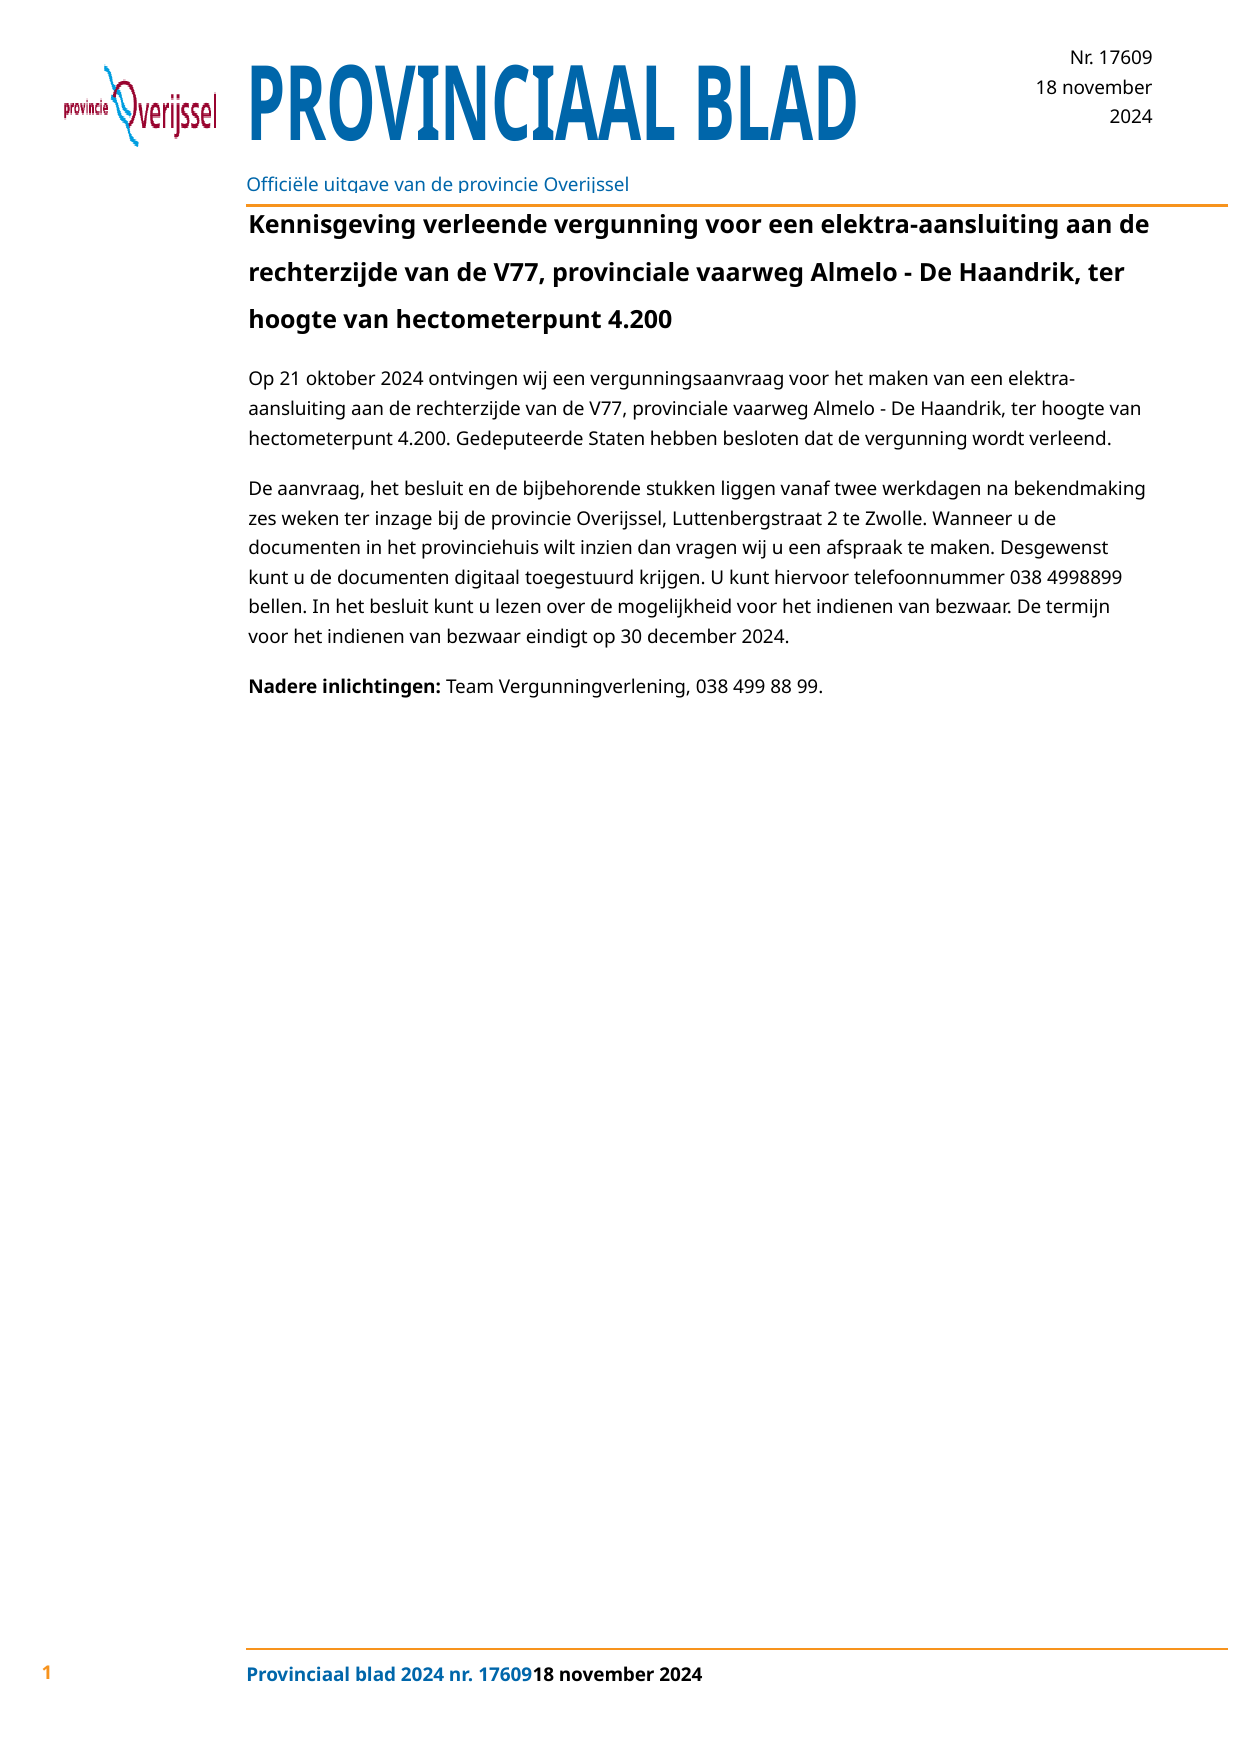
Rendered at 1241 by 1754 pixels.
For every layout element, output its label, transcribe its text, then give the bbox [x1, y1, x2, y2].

text Nadere inlichtingen: Team Vergunningverlening, 038 499 88 99. [248, 673, 1152, 699]
text Op 21 oktober 2024 ontvingen wij een vergunningsaanvraag voor het maken van een elektra-aansluiting aan de rechterzijde van de V77, provinciale vaarweg Almelo - De Haandrik, ter hoogte van hectometerpunt 4.200. Gedeputeerde Staten hebben besloten dat de vergunning wordt verleend. [248, 366, 1152, 450]
text De aanvraag, het besluit en de bijbehorende stukken liggen vanaf twee werkdagen na bekendmaking zes weken ter inzage bij de provincie Overijssel, Luttenbergstraat 2 te Zwolle. Wanneer u de documenten in het provinciehuis wilt inzien dan vragen wij u een afspraak te maken. Desgewenst kunt u de documenten digitaal toegestuurd krijgen. U kunt hiervoor telefoonnummer 038 4998899 bellen. In het besluit kunt u lezen over de mogelijkheid voor het indienen van bezwaar. De termijn voor het indienen van bezwaar eindigt op 30 december 2024. [248, 475, 1152, 649]
picture [41, 47, 231, 172]
text Kennisgeving verleende vergunning voor een elektra-aansluiting aan de rechterzijde van de V77, provinciale vaarweg Almelo - De Haandrik, ter hoogte van hectometerpunt 4.200 [248, 207, 1152, 336]
